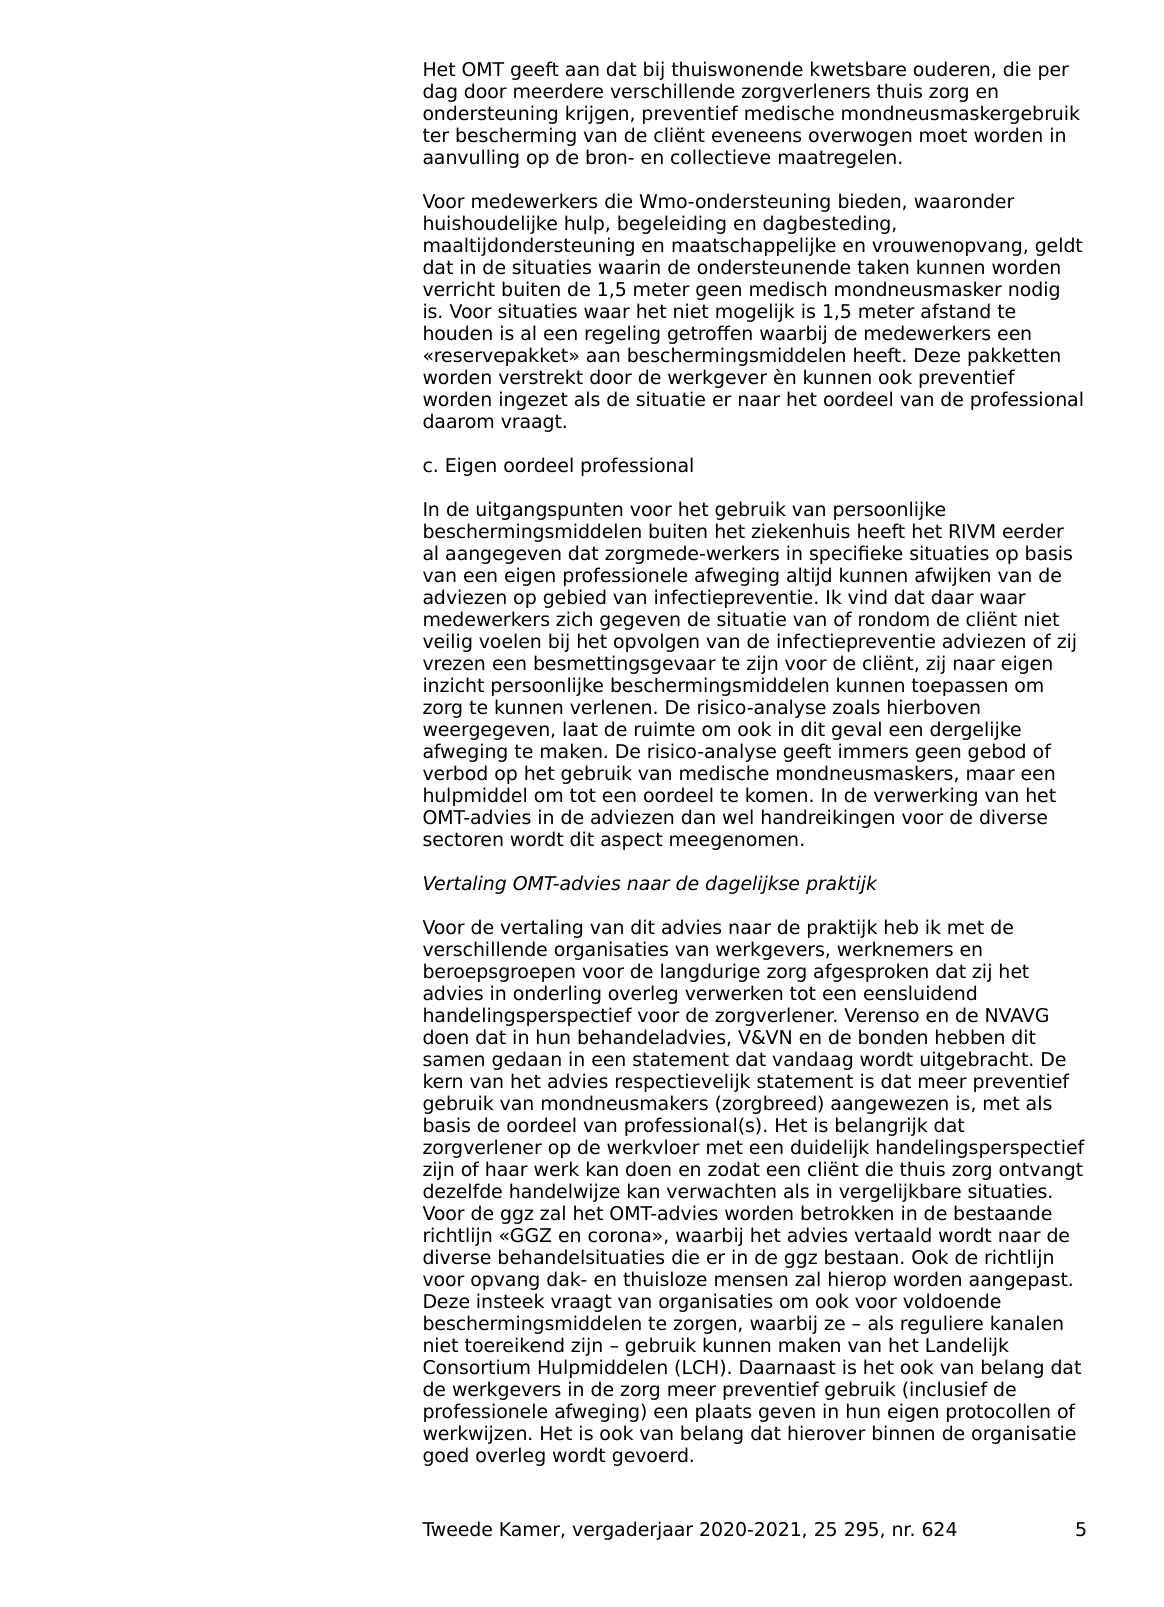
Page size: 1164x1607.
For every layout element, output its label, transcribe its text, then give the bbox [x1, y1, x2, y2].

text Voor medewerkers die Wmo-ondersteuning bieden, waaronder huishoudelijke hulp, begeleiding en dagbesteding, maaltijdondersteuning en maatschappelijke en vrouwenopvang, geldt dat in de situaties waarin de ondersteunende taken kunnen worden verricht buiten de 1,5 meter geen medisch mondneusmasker nodig is. Voor situaties waar het niet mogelijk is 1,5 meter afstand te houden is al een regeling getroffen waarbij de medewerkers een «reservepakket» aan beschermingsmiddelen heeft. Deze pakketten worden verstrekt door de werkgever èn kunnen ook preventief worden ingezet als de situatie er naar het oordeel van de professional daarom vraagt. [422, 191, 1087, 433]
text Voor de ggz zal het OMT-advies worden betrokken in de bestaande richtlijn «GGZ en corona», waarbij het advies vertaald wordt naar de diverse behandelsituaties die er in de ggz bestaan. Ook de richtlijn voor opvang dak- en thuisloze mensen zal hierop worden aangepast. [422, 1203, 1087, 1291]
text Deze insteek vraagt van organisaties om ook voor voldoende beschermingsmiddelen te zorgen, waarbij ze – als reguliere kanalen niet toereikend zijn – gebruik kunnen maken van het Landelijk Consortium Hulpmiddelen (LCH). Daarnaast is het ook van belang dat de werkgevers in de zorg meer preventief gebruik (inclusief de professionele afweging) een plaats geven in hun eigen protocollen of werkwijzen. Het is ook van belang dat hierover binnen de organisatie goed overleg wordt gevoerd. [422, 1291, 1087, 1467]
subtitle c. Eigen oordeel professional [422, 455, 1087, 477]
text In de uitgangspunten voor het gebruik van persoonlijke beschermingsmiddelen buiten het ziekenhuis heeft het RIVM eerder al aangegeven dat zorgmede-werkers in specifieke situaties op basis van een eigen professionele afweging altijd kunnen afwijken van de adviezen op gebied van infectiepreventie. Ik vind dat daar waar medewerkers zich gegeven de situatie van of rondom de cliënt niet veilig voelen bij het opvolgen van de infectiepreventie adviezen of zij vrezen een besmettingsgevaar te zijn voor de cliënt, zij naar eigen inzicht persoonlijke beschermingsmiddelen kunnen toepassen om zorg te kunnen verlenen. De risico-analyse zoals hierboven weergegeven, laat de ruimte om ook in dit geval een dergelijke afweging te maken. De risico-analyse geeft immers geen gebod of verbod op het gebruik van medische mondneusmaskers, maar een hulpmiddel om tot een oordeel te komen. In de verwerking van het OMT-advies in de adviezen dan wel handreikingen voor de diverse sectoren wordt dit aspect meegenomen. [422, 499, 1087, 851]
text Voor de vertaling van dit advies naar de praktijk heb ik met de verschillende organisaties van werkgevers, werknemers en beroepsgroepen voor de langdurige zorg afgesproken dat zij het advies in onderling overleg verwerken tot een eensluidend handelingsperspectief voor de zorgverlener. Verenso en de NVAVG doen dat in hun behandeladvies, V&VN en de bonden hebben dit samen gedaan in een statement dat vandaag wordt uitgebracht. De kern van het advies respectievelijk statement is dat meer preventief gebruik van mondneusmakers (zorgbreed) aangewezen is, met als basis de oordeel van professional(s). Het is belangrijk dat zorgverlener op de werkvloer met een duidelijk handelingsperspectief zijn of haar werk kan doen en zodat een cliënt die thuis zorg ontvangt dezelfde handelwijze kan verwachten als in vergelijkbare situaties. [422, 917, 1087, 1203]
text Het OMT geeft aan dat bij thuiswonende kwetsbare ouderen, die per dag door meerdere verschillende zorgverleners thuis zorg en ondersteuning krijgen, preventief medische mondneusmaskergebruik ter bescherming van de cliënt eveneens overwogen moet worden in aanvulling op de bron- en collectieve maatregelen. [422, 59, 1087, 169]
subtitle Vertaling OMT-advies naar de dagelijkse praktijk [422, 873, 1087, 895]
